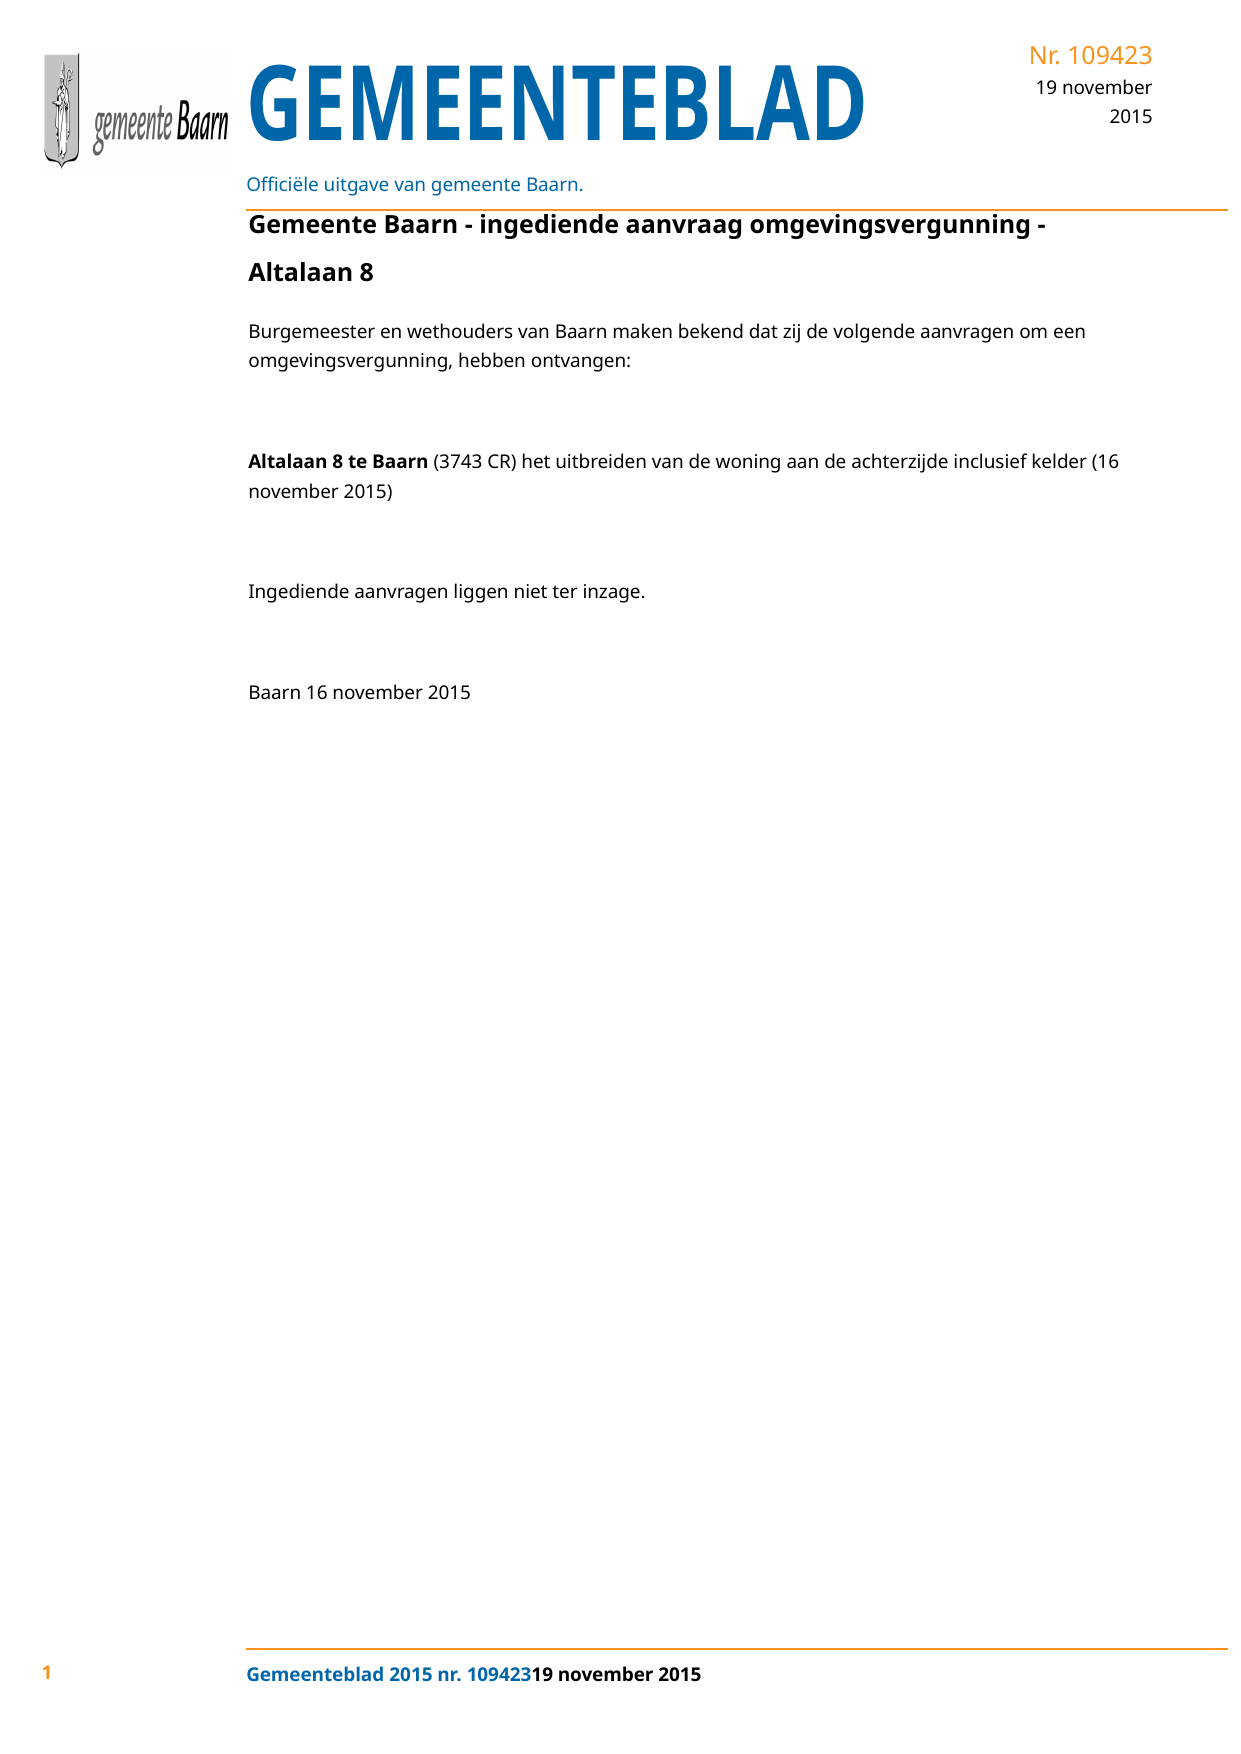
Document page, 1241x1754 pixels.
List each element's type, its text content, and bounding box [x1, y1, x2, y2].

text Baarn 16 november 2015 [248, 679, 1152, 705]
text Ingediende aanvragen liggen niet ter inzage. [248, 579, 1152, 604]
text Gemeente Baarn - ingediende aanvraag omgevingsvergunning - Altalaan 8 [248, 211, 1152, 288]
text Altalaan 8 te Baarn (3743 CR) het uitbreiden van de woning aan de achterzijde inclusief kelder (16 november 2015) [248, 448, 1152, 504]
picture [41, 47, 231, 172]
text Burgemeester en wethouders van Baarn maken bekend dat zij de volgende aanvragen om een omgevingsvergunning, hebben ontvangen: [248, 318, 1152, 373]
